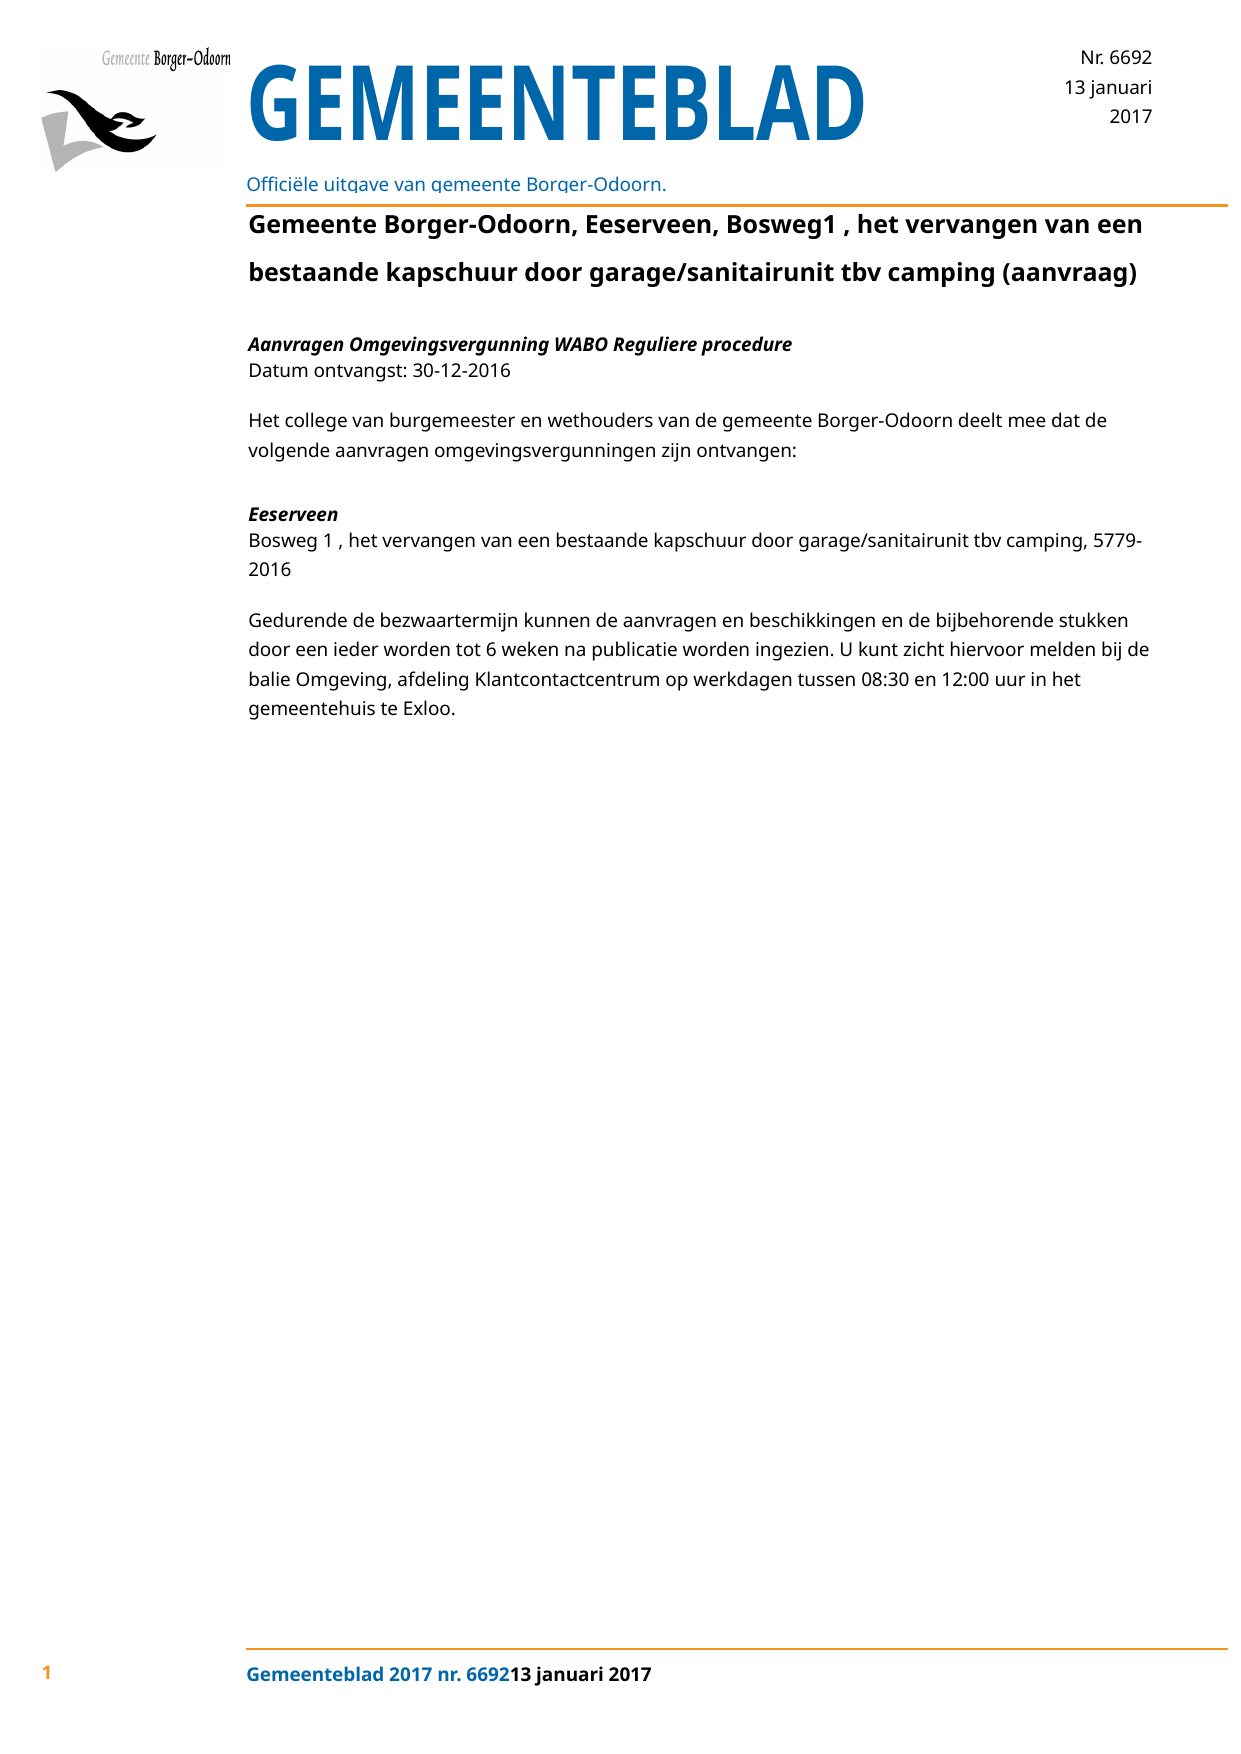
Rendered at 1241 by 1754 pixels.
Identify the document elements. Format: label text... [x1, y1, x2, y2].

text Bosweg 1 , het vervangen van een bestaande kapschuur door garage/sanitairunit tbv camping, 5779-2016 [248, 527, 1152, 582]
text Aanvragen Omgevingsvergunning WABO Reguliere procedure [248, 331, 1152, 357]
text Datum ontvangst: 30-12-2016 [248, 357, 1152, 383]
text Gemeente Borger-Odoorn, Eeserveen, Bosweg1 , het vervangen van een bestaande kapschuur door garage/sanitairunit tbv camping (aanvraag) [248, 207, 1152, 288]
text Eeserveen [248, 501, 1152, 527]
text Het college van burgemeester en wethouders van de gemeente Borger-Odoorn deelt mee dat de volgende aanvragen omgevingsvergunningen zijn ontvangen: [248, 408, 1152, 463]
text Gedurende de bezwaartermijn kunnen de aanvragen en beschikkingen en de bijbehorende stukken door een ieder worden tot 6 weken na publicatie worden ingezien. U kunt zicht hiervoor melden bij de balie Omgeving, afdeling Klantcontactcentrum op werkdagen tussen 08:30 en 12:00 uur in het gemeentehuis te Exloo. [248, 607, 1152, 721]
picture [41, 47, 231, 172]
